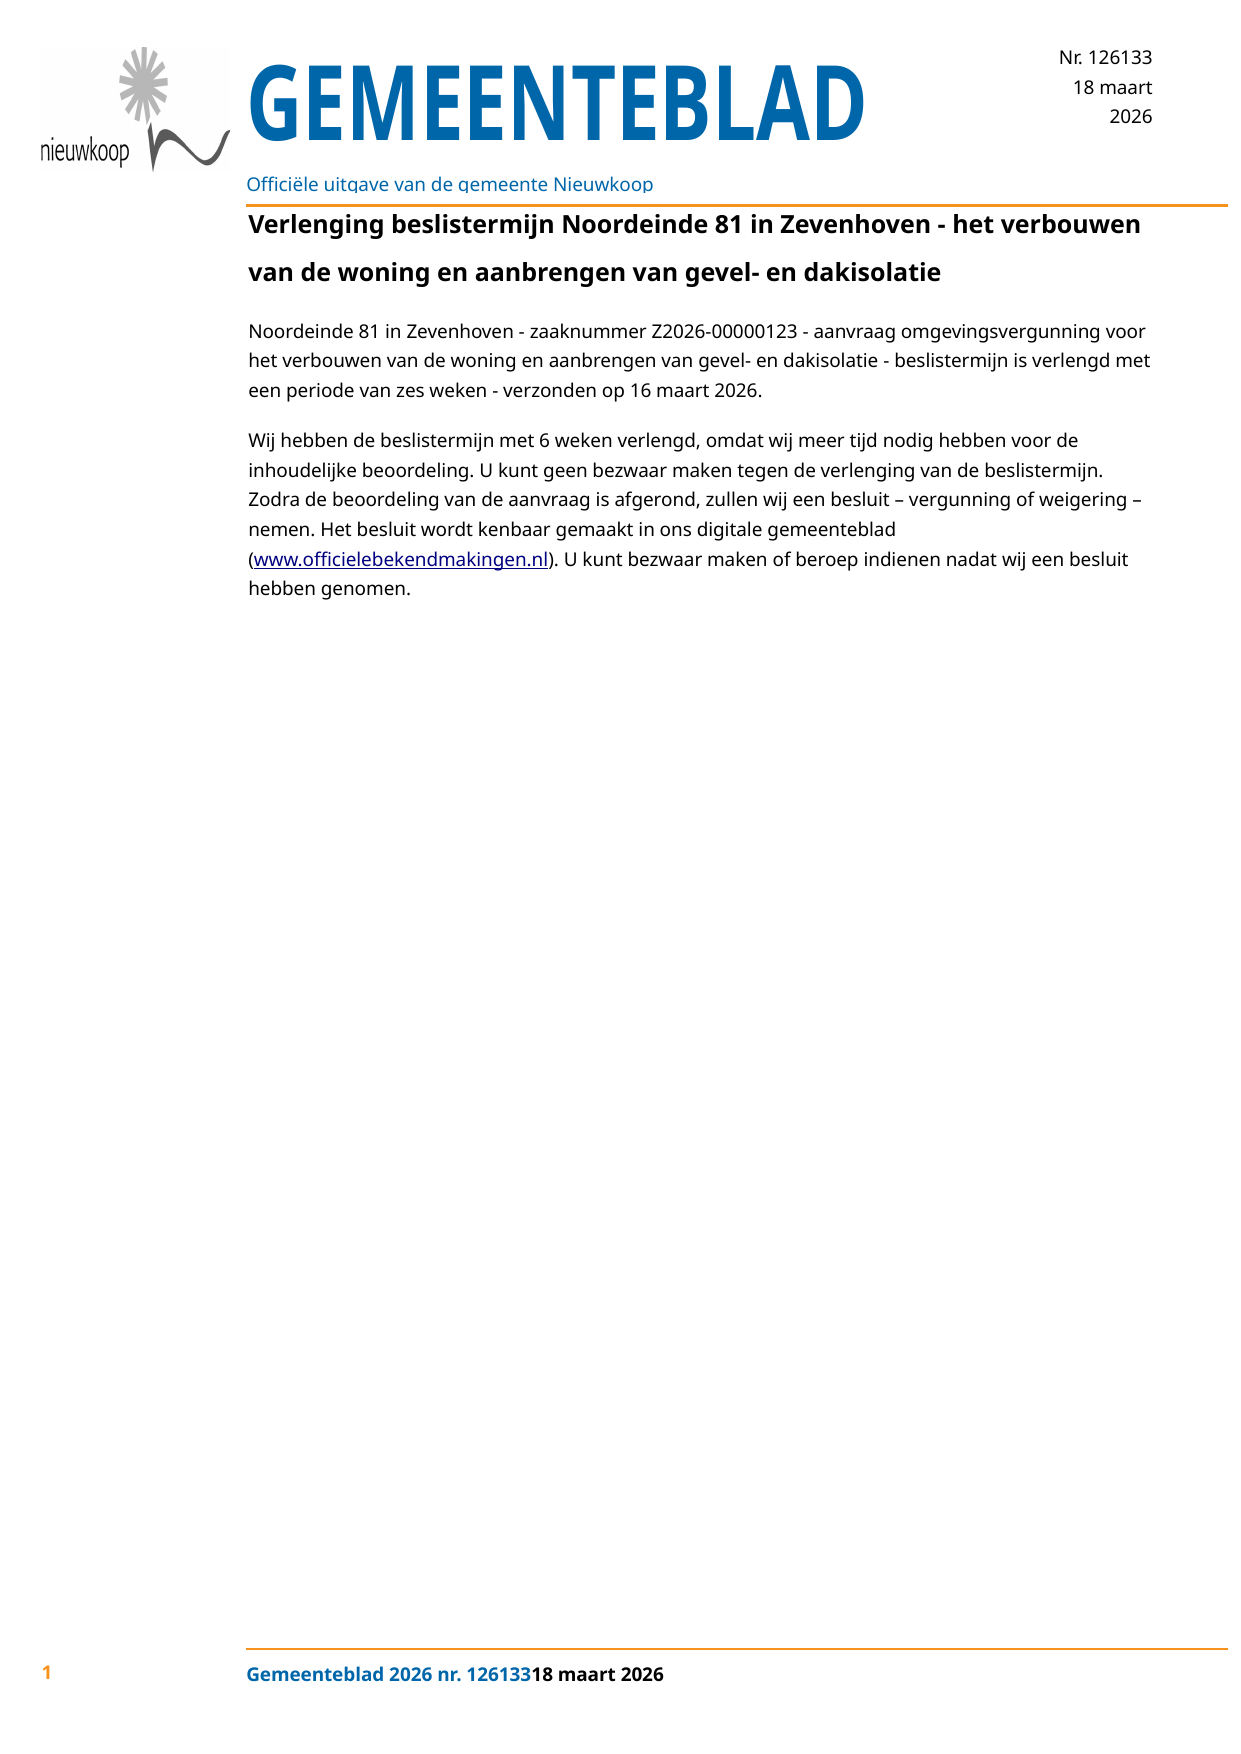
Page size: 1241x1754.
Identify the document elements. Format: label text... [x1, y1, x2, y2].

text Verlenging beslistermijn Noordeinde 81 in Zevenhoven - het verbouwen van de woning en aanbrengen van gevel- en dakisolatie [248, 207, 1152, 288]
picture [41, 47, 231, 172]
text Wij hebben de beslistermijn met 6 weken verlengd, omdat wij meer tijd nodig hebben voor de inhoudelijke beoordeling. U kunt geen bezwaar maken tegen de verlenging van de beslistermijn. Zodra de beoordeling van de aanvraag is afgerond, zullen wij een besluit – vergunning of weigering – nemen. Het besluit wordt kenbaar gemaakt in ons digitale gemeenteblad (www.officielebekendmakingen.nl). U kunt bezwaar maken of beroep indienen nadat wij een besluit hebben genomen. [248, 427, 1152, 601]
text Noordeinde 81 in Zevenhoven - zaaknummer Z2026-00000123 - aanvraag omgevingsvergunning voor het verbouwen van de woning en aanbrengen van gevel- en dakisolatie - beslistermijn is verlengd met een periode van zes weken - verzonden op 16 maart 2026. [248, 318, 1152, 403]
